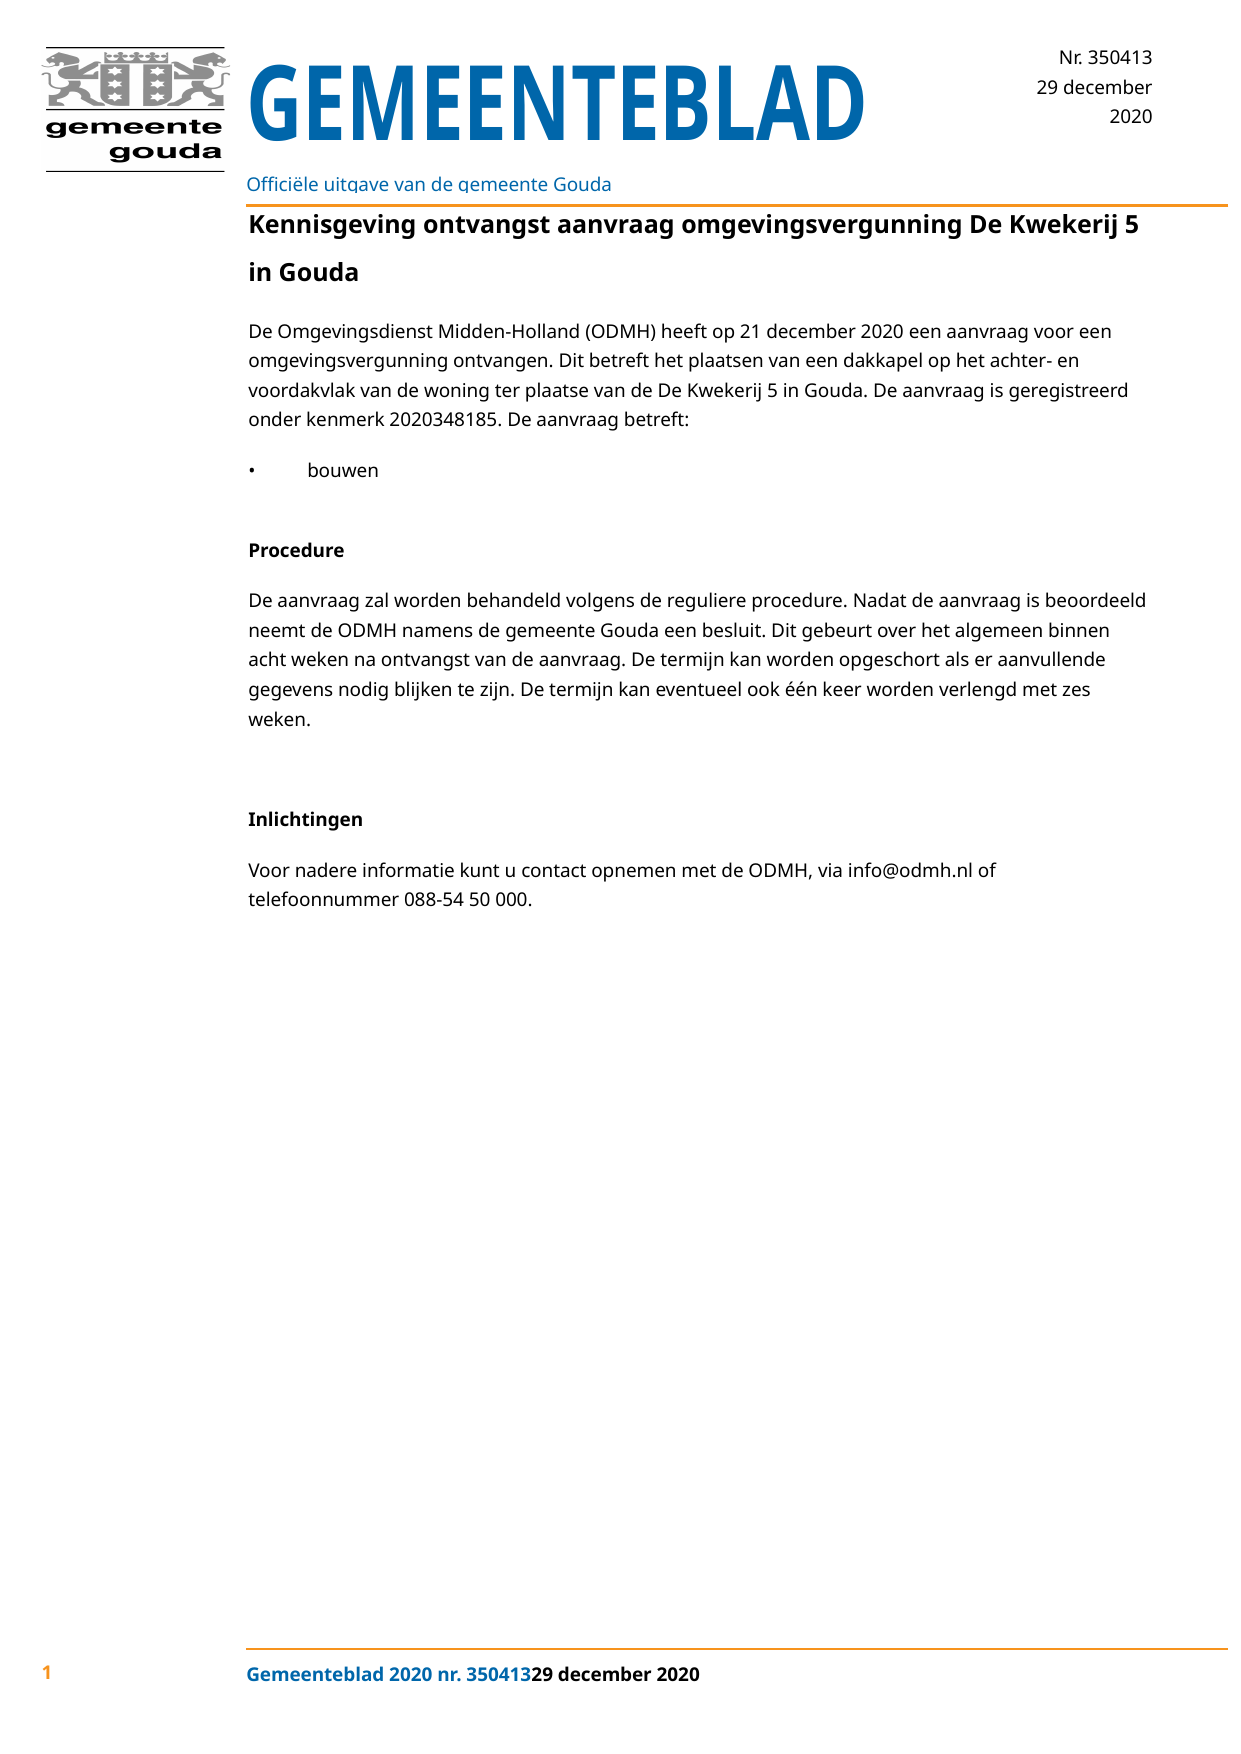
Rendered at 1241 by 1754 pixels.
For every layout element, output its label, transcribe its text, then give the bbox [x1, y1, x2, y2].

text Inlichtingen [248, 807, 1152, 832]
picture [41, 47, 231, 172]
text Voor nadere informatie kunt u contact opnemen met de ODMH, via info@odmh.nl of telefoonnummer 088-54 50 000. [248, 857, 1152, 912]
text De Omgevingsdienst Midden-Holland (ODMH) heeft op 21 december 2020 een aanvraag voor een omgevingsvergunning ontvangen. Dit betreft het plaatsen van een dakkapel op het achter- en voordakvlak van de woning ter plaatse van de De Kwekerij 5 in Gouda. De aanvraag is geregistreerd onder kenmerk 2020348185. De aanvraag betreft: [248, 318, 1152, 432]
list bouwen [248, 457, 1152, 483]
text Procedure [248, 537, 1152, 563]
text Kennisgeving ontvangst aanvraag omgevingsvergunning De Kwekerij 5 in Gouda [248, 207, 1152, 288]
text De aanvraag zal worden behandeld volgens de reguliere procedure. Nadat de aanvraag is beoordeeld neemt de ODMH namens de gemeente Gouda een besluit. Dit gebeurt over het algemeen binnen acht weken na ontvangst van de aanvraag. De termijn kan worden opgeschort als er aanvullende gegevens nodig blijken te zijn. De termijn kan eventueel ook één keer worden verlengd met zes weken. [248, 587, 1152, 732]
